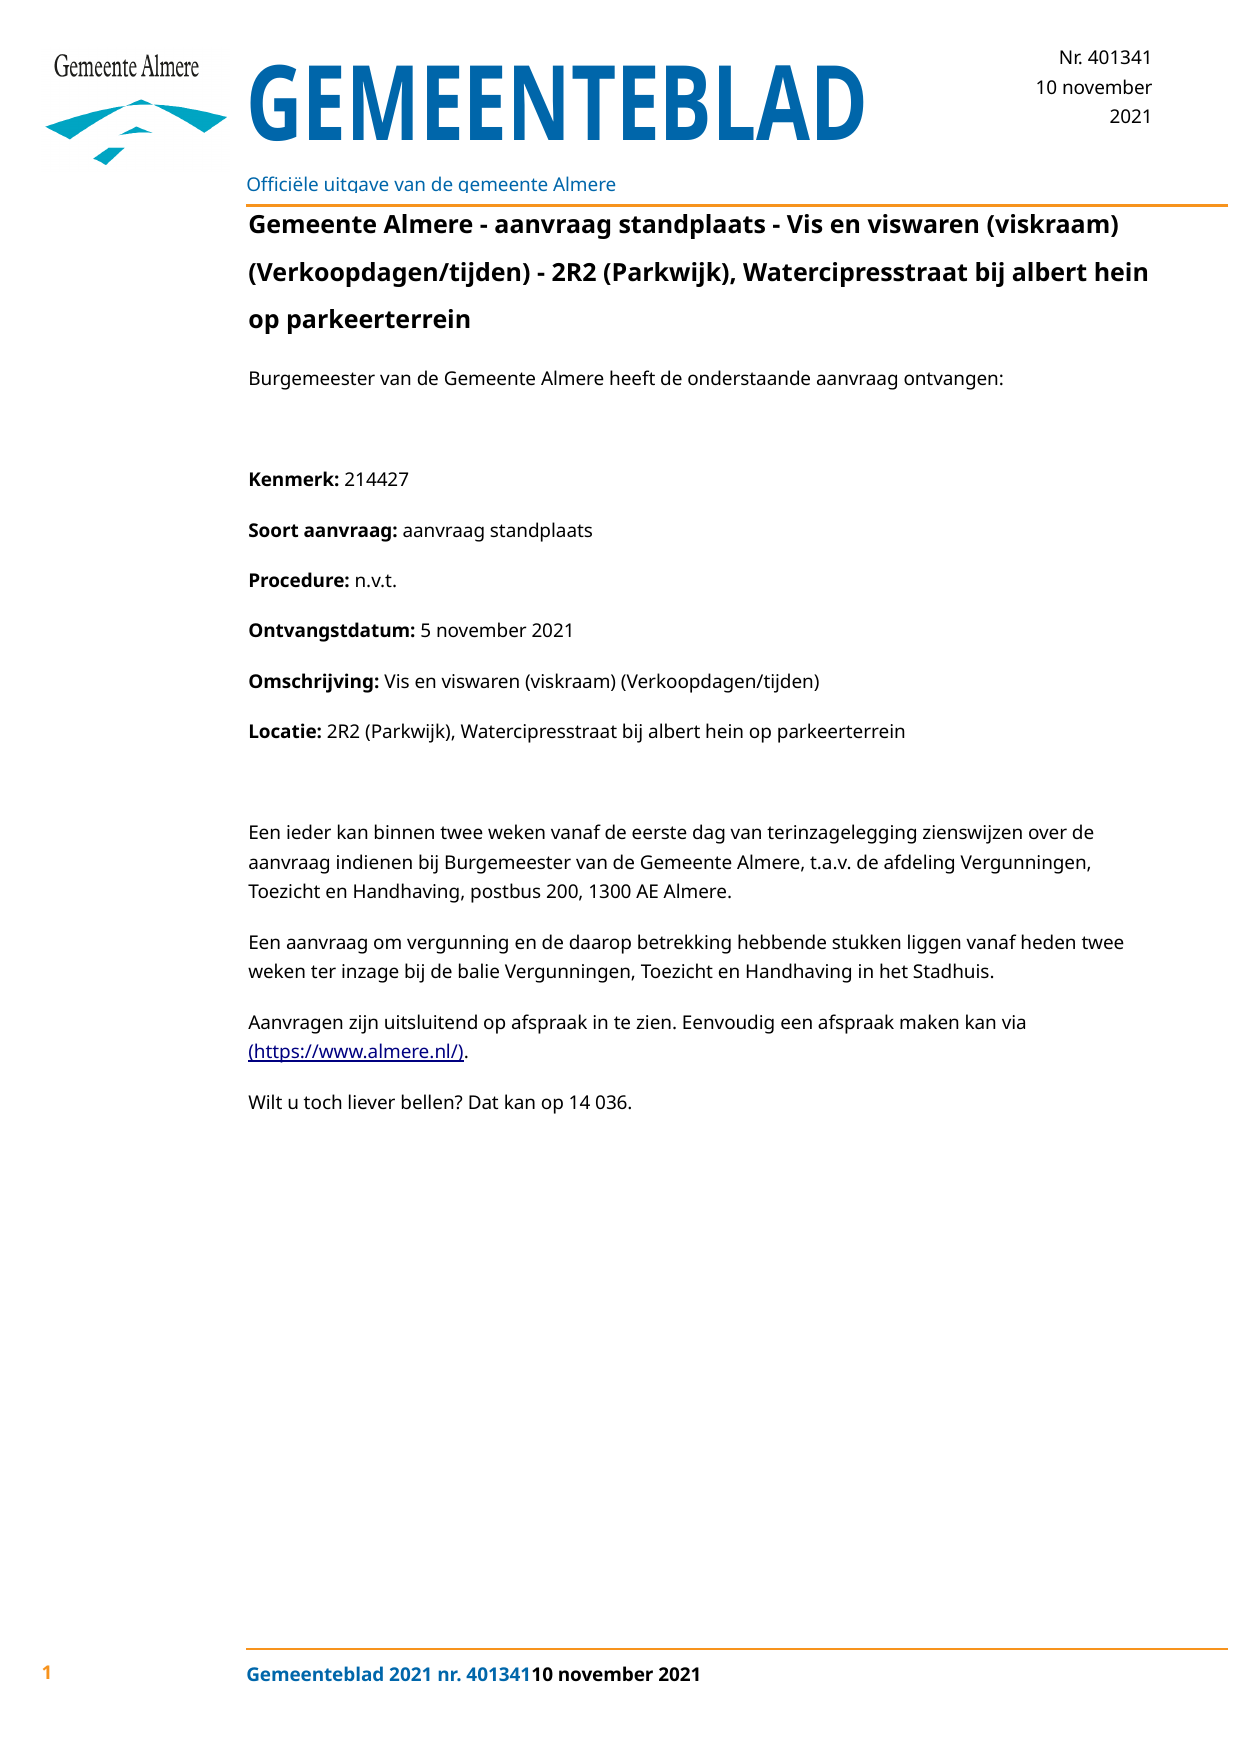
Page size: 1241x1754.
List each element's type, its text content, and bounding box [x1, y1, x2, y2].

text Soort aanvraag: aanvraag standplaats [248, 517, 1152, 542]
text Aanvragen zijn uitsluitend op afspraak in te zien. Eenvoudig een afspraak maken kan via (https://www.almere.nl/). [248, 1009, 1152, 1064]
text Een ieder kan binnen twee weken vanaf de eerste dag van terinzagelegging zienswijzen over de aanvraag indienen bij Burgemeester van de Gemeente Almere, t.a.v. de afdeling Vergunningen, Toezicht en Handhaving, postbus 200, 1300 AE Almere. [248, 819, 1152, 904]
picture [41, 47, 231, 172]
text Gemeente Almere - aanvraag standplaats - Vis en viswaren (viskraam) (Verkoopdagen/tijden) - 2R2 (Parkwijk), Watercipresstraat bij albert hein op parkeerterrein [248, 207, 1152, 336]
text Burgemeester van de Gemeente Almere heeft de onderstaande aanvraag ontvangen: [248, 366, 1152, 391]
text Wilt u toch liever bellen? Dat kan op 14 036. [248, 1089, 1152, 1114]
text Kenmerk: 214427 [248, 466, 1152, 492]
text Procedure: n.v.t. [248, 567, 1152, 593]
text Ontvangstdatum: 5 november 2021 [248, 618, 1152, 643]
text Omschrijving: Vis en viswaren (viskraam) (Verkoopdagen/tijden) [248, 668, 1152, 694]
text Een aanvraag om vergunning en de daarop betrekking hebbende stukken liggen vanaf heden twee weken ter inzage bij de balie Vergunningen, Toezicht en Handhaving in het Stadhuis. [248, 929, 1152, 984]
text Locatie: 2R2 (Parkwijk), Watercipresstraat bij albert hein op parkeerterrein [248, 718, 1152, 744]
